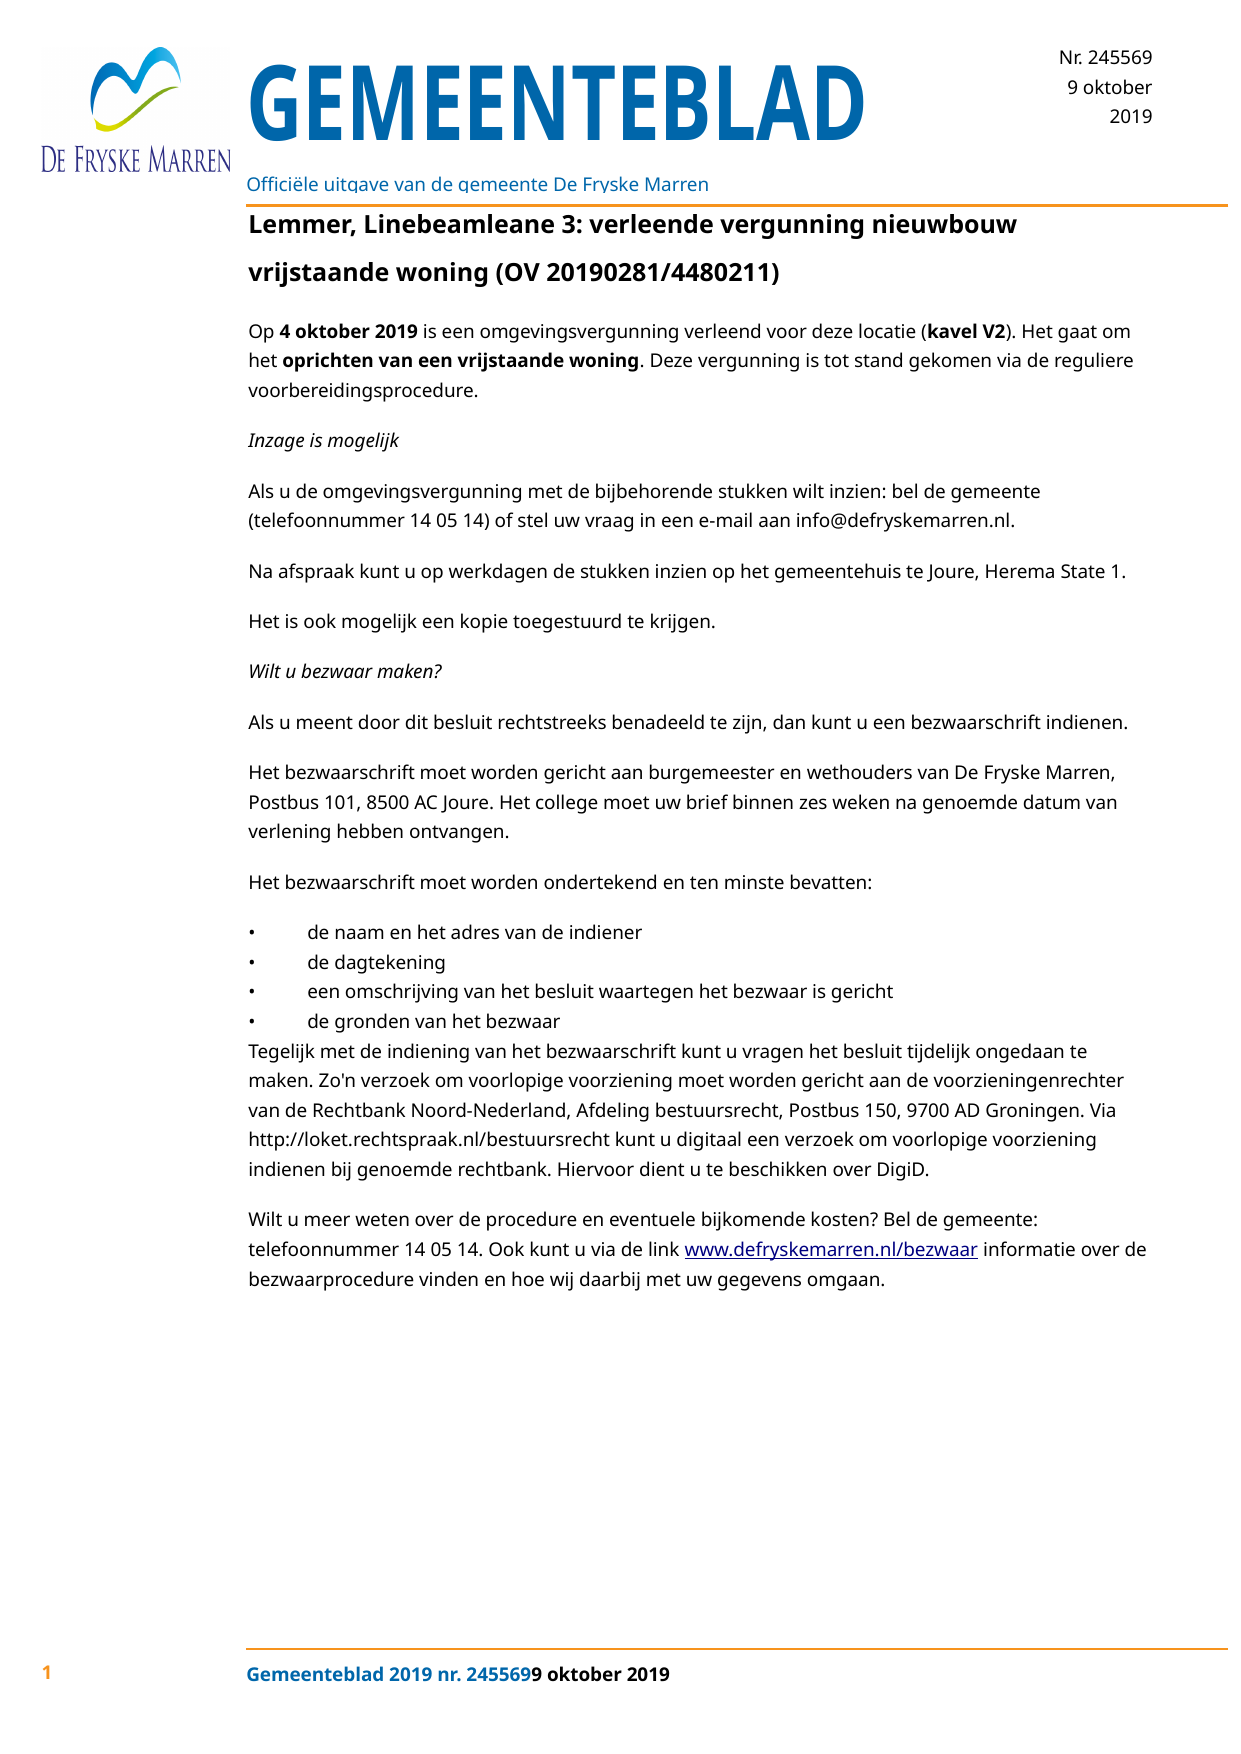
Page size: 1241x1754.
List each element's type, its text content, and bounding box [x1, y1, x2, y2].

text Als u meent door dit besluit rechtstreeks benadeeld te zijn, dan kunt u een bezwaarschrift indienen. [248, 709, 1152, 735]
text Tegelijk met de indiening van het bezwaarschrift kunt u vragen het besluit tijdelijk ongedaan te maken. Zo'n verzoek om voorlopige voorziening moet worden gericht aan de voorzieningenrechter van de Rechtbank Noord-Nederland, Afdeling bestuursrecht, Postbus 150, 9700 AD Groningen. Via http://loket.rechtspraak.nl/bestuursrecht kunt u digitaal een verzoek om voorlopige voorziening indienen bij genoemde rechtbank. Hiervoor dient u te beschikken over DigiD. [248, 1038, 1152, 1182]
list de gronden van het bezwaar [248, 1008, 1152, 1034]
text Na afspraak kunt u op werkdagen de stukken inzien op het gemeentehuis te Joure, Herema State 1. [248, 558, 1152, 584]
text Het bezwaarschrift moet worden gericht aan burgemeester en wethouders van De Fryske Marren, Postbus 101, 8500 AC Joure. Het college moet uw brief binnen zes weken na genoemde datum van verlening hebben ontvangen. [248, 759, 1152, 844]
text Het bezwaarschrift moet worden ondertekend en ten minste bevatten: [248, 869, 1152, 895]
text Wilt u bezwaar maken? [248, 659, 1152, 684]
text Het is ook mogelijk een kopie toegestuurd te krijgen. [248, 608, 1152, 634]
text Lemmer, Linebeamleane 3: verleende vergunning nieuwbouw vrijstaande woning (OV 20190281/4480211) [248, 207, 1152, 288]
picture [41, 47, 231, 172]
list de dagtekening [248, 949, 1152, 975]
text Als u de omgevingsvergunning met de bijbehorende stukken wilt inzien: bel de gemeente (telefoonnummer 14 05 14) of stel uw vraag in een e-mail aan info@defryskemarren.nl. [248, 478, 1152, 533]
list een omschrijving van het besluit waartegen het bezwaar is gericht [248, 979, 1152, 1004]
text Op 4 oktober 2019 is een omgevingsvergunning verleend voor deze locatie (kavel V2). Het gaat om het oprichten van een vrijstaande woning. Deze vergunning is tot stand gekomen via de reguliere voorbereidingsprocedure. [248, 318, 1152, 403]
list de naam en het adres van de indiener [248, 919, 1152, 945]
text Inzage is mogelijk [248, 427, 1152, 453]
text Wilt u meer weten over de procedure en eventuele bijkomende kosten? Bel de gemeente: telefoonnummer 14 05 14. Ook kunt u via de link www.defryskemarren.nl/bezwaar informatie over de bezwaarprocedure vinden en hoe wij daarbij met uw gegevens omgaan. [248, 1207, 1152, 1292]
